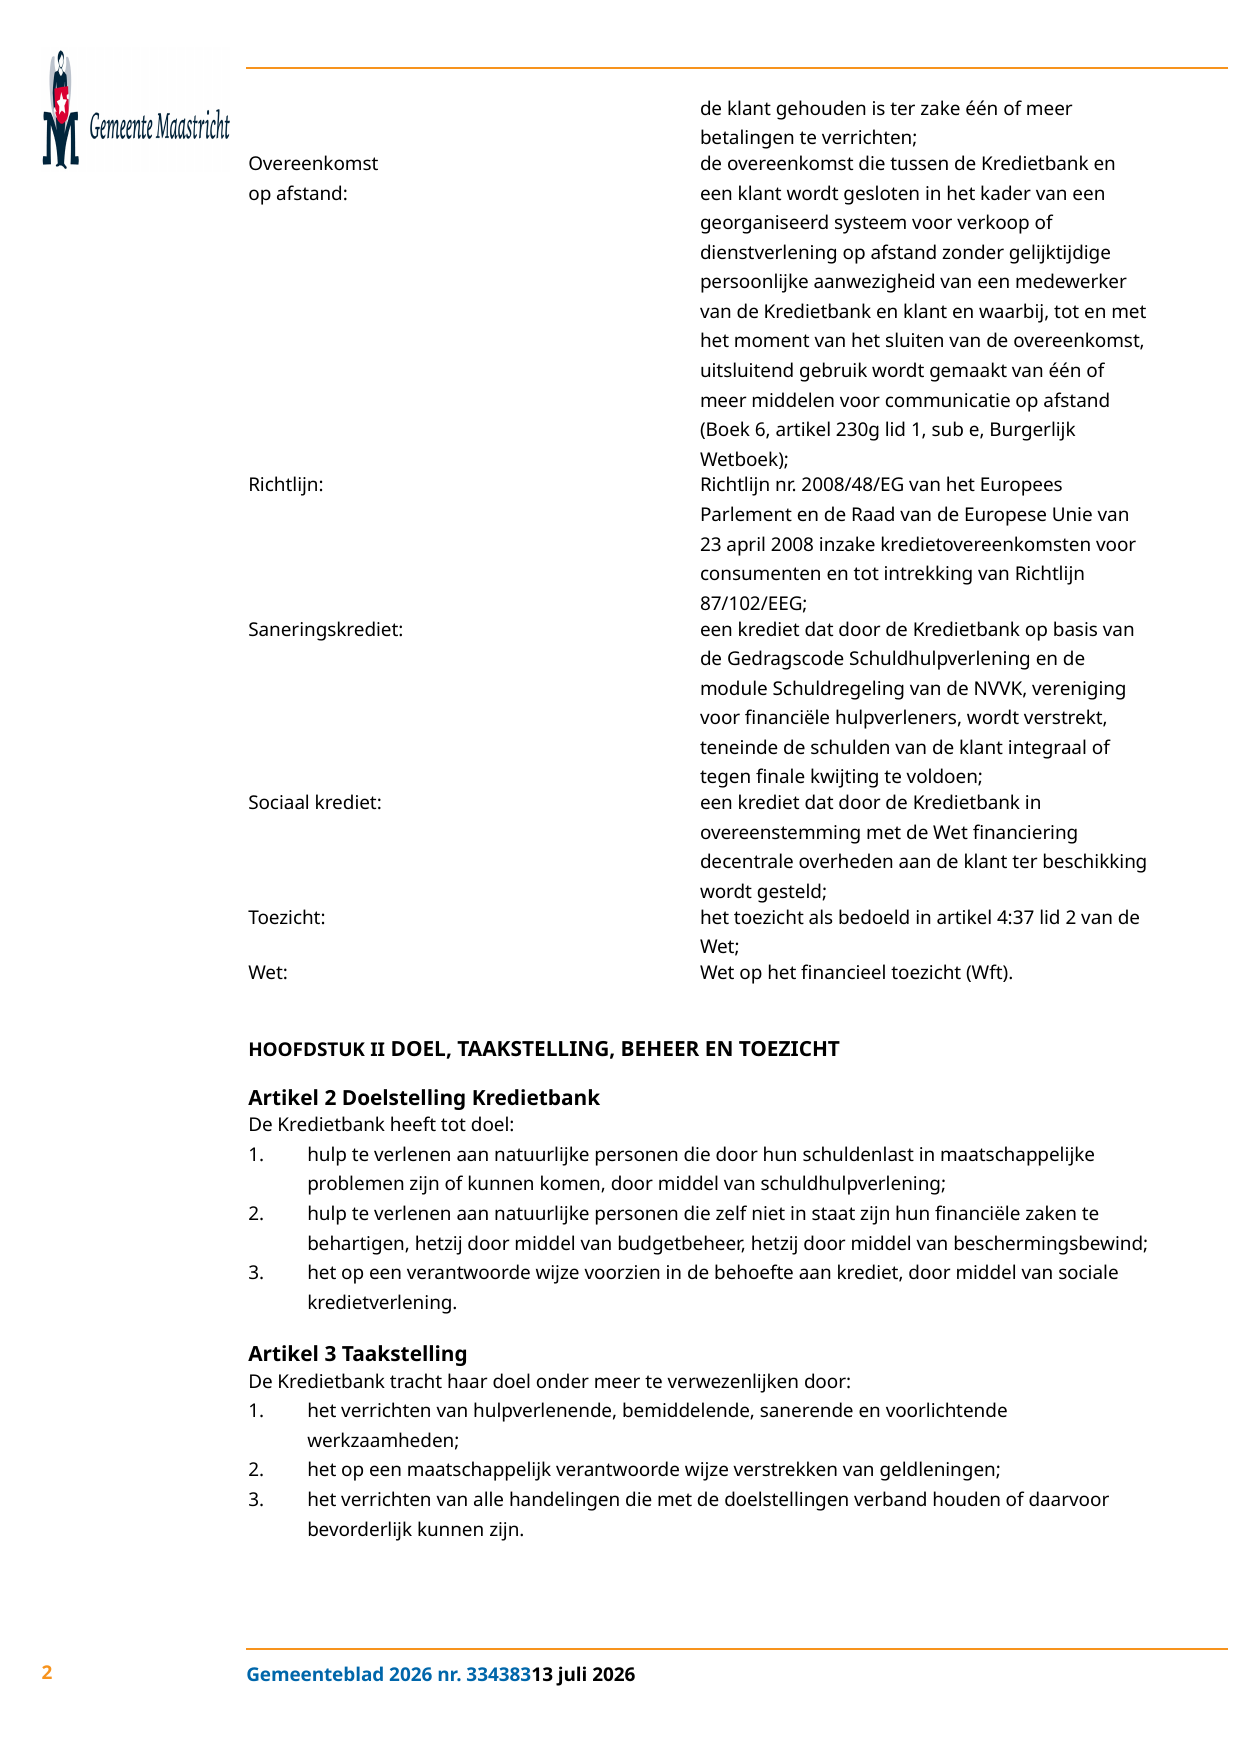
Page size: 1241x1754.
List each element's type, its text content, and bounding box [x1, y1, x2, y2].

table_cell Richtlijn: [248, 472, 700, 616]
list het verrichten van hulpverlenende, bemiddelende, sanerende en voorlichtende werkzaamheden; [248, 1397, 1152, 1453]
text Artikel 2 Doelstelling Kredietbank [248, 1083, 1152, 1111]
list hulp te verlenen aan natuurlijke personen die door hun schuldenlast in maatschappelijke problemen zijn of kunnen komen, door middel van schuldhulpverlening; [248, 1141, 1152, 1196]
table_cell Toezicht: [248, 904, 700, 959]
table_cell de overeenkomst die tussen de Kredietbank en een klant wordt gesloten in het kader van een georganiseerd systeem voor verkoop of dienstverlening op afstand zonder gelijktijdige persoonlijke aanwezigheid van een medewerker van de Kredietbank en klant en waarbij, tot en met het moment van het sluiten van de overeenkomst, uitsluitend gebruik wordt gemaakt van één of meer middelen voor communicatie op afstand (Boek 6, artikel 230g lid 1, sub e, Burgerlijk Wetboek); [700, 150, 1152, 472]
table_cell [248, 95, 700, 150]
list het verrichten van alle handelingen die met de doelstellingen verband houden of daarvoor bevorderlijk kunnen zijn. [248, 1486, 1152, 1541]
text Artikel 3 Taakstelling [248, 1339, 1152, 1368]
table_cell de klant gehouden is ter zake één of meer betalingen te verrichten; [700, 95, 1152, 150]
text De Kredietbank tracht haar doel onder meer te verwezenlijken door: [248, 1368, 1152, 1393]
table_cell Richtlijn nr. 2008/48/EG van het Europees Parlement en de Raad van de Europese Unie van 23 april 2008 inzake kredietovereenkomsten voor consumenten en tot intrekking van Richtlijn 87/102/EEG; [700, 472, 1152, 616]
table_cell Sociaal krediet: [248, 789, 700, 904]
table_cell het toezicht als bedoeld in artikel 4:37 lid 2 van de Wet; [700, 904, 1152, 959]
list het op een verantwoorde wijze voorzien in de behoefte aan krediet, door middel van sociale kredietverlening. [248, 1259, 1152, 1315]
list hulp te verlenen aan natuurlijke personen die zelf niet in staat zijn hun financiële zaken te behartigen, hetzij door middel van budgetbeheer, hetzij door middel van beschermingsbewind; [248, 1200, 1152, 1256]
text HOOFDSTUK II DOEL, TAAKSTELLING, BEHEER EN TOEZICHT [248, 1034, 1152, 1062]
picture [41, 47, 231, 172]
table_cell een krediet dat door de Kredietbank in overeenstemming met de Wet financiering decentrale overheden aan de klant ter beschikking wordt gesteld; [700, 789, 1152, 904]
table_cell Overeenkomst op afstand: [248, 150, 700, 472]
list het op een maatschappelijk verantwoorde wijze verstrekken van geldleningen; [248, 1457, 1152, 1482]
table_cell een krediet dat door de Kredietbank op basis van de Gedragscode Schuldhulpverlening en de module Schuldregeling van de NVVK, vereniging voor financiële hulpverleners, wordt verstrekt, teneinde de schulden van de klant integraal of tegen finale kwijting te voldoen; [700, 616, 1152, 789]
table_cell Wet: [248, 959, 700, 985]
text De Kredietbank heeft tot doel: [248, 1111, 1152, 1137]
table_cell Wet op het financieel toezicht (Wft). [700, 959, 1152, 985]
table_cell Saneringskrediet: [248, 616, 700, 789]
